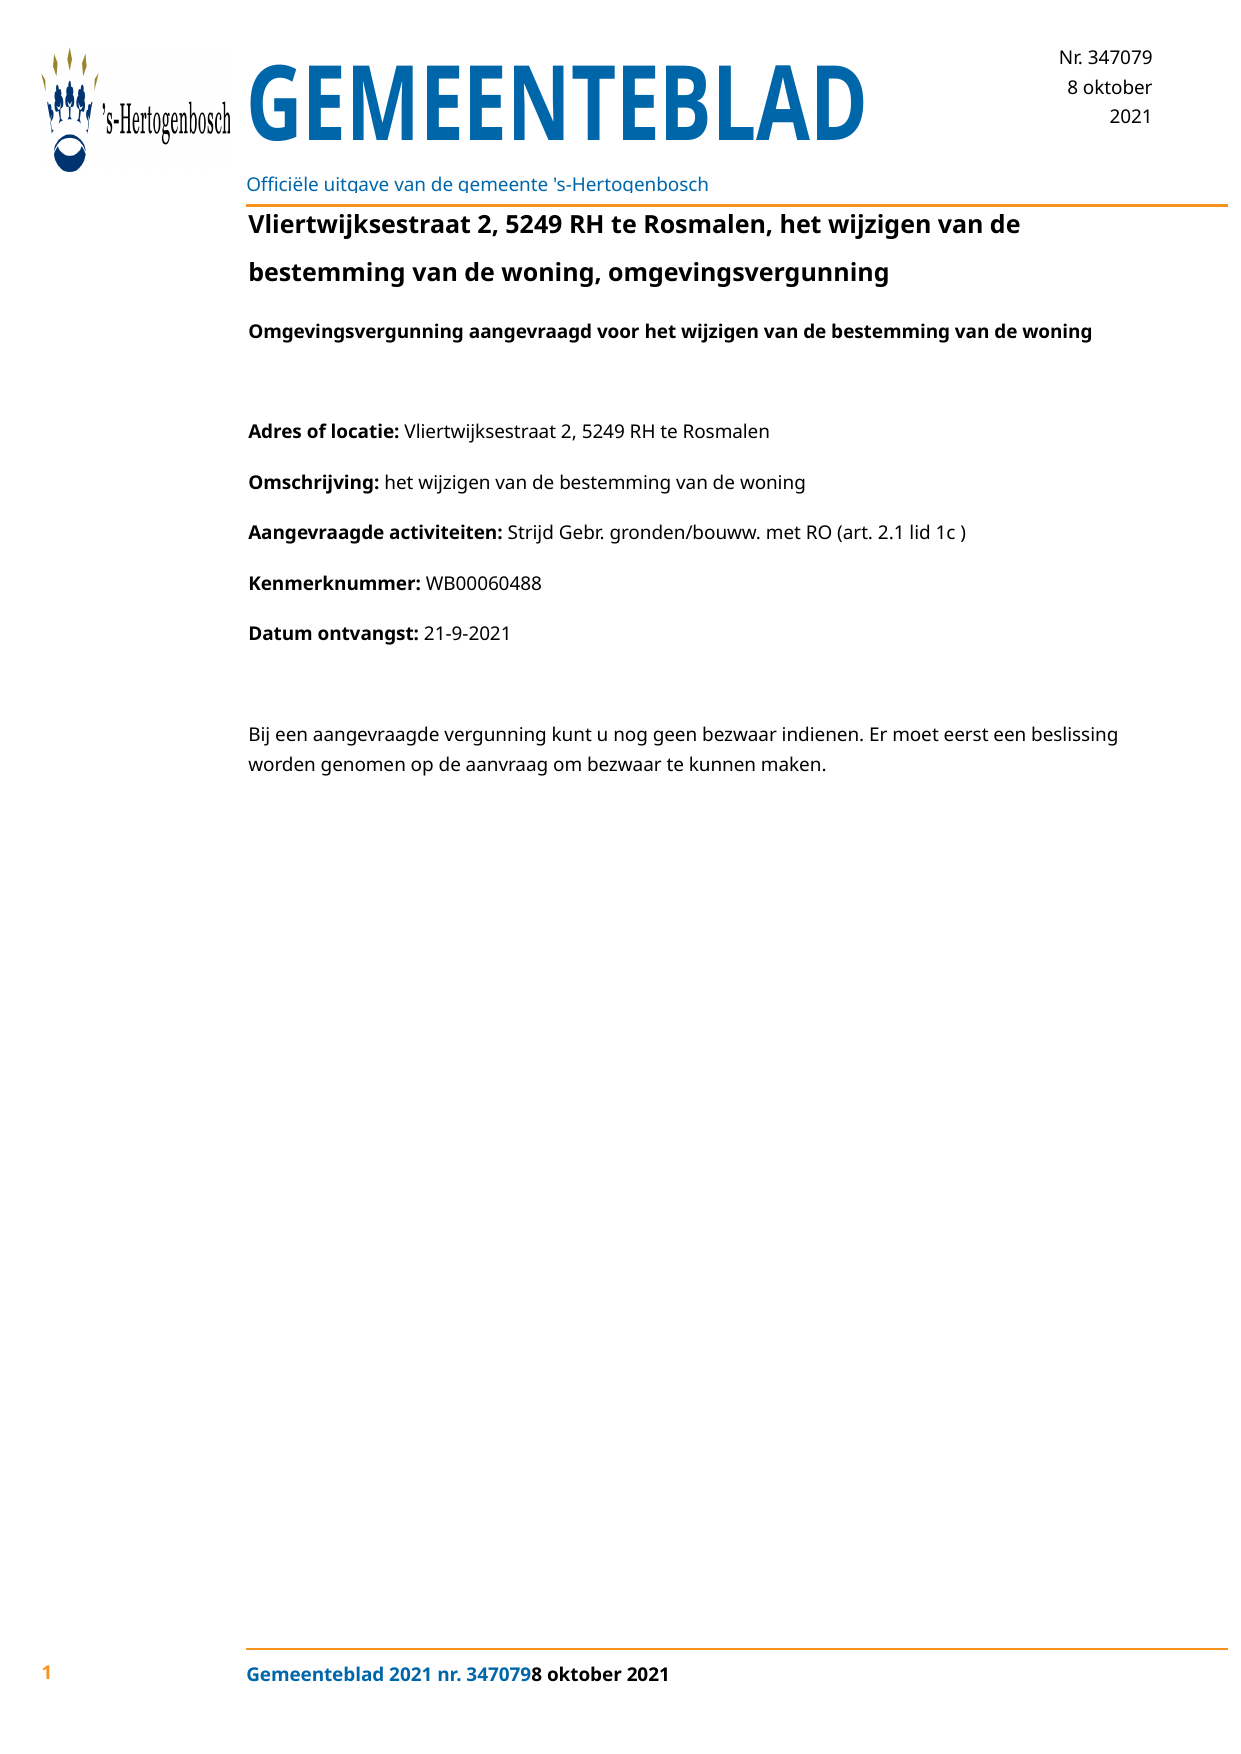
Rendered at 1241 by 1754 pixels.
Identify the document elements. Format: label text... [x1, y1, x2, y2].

text Vliertwijksestraat 2, 5249 RH te Rosmalen, het wijzigen van de bestemming van de woning, omgevingsvergunning [248, 207, 1152, 288]
text Kenmerknummer: WB00060488 [248, 570, 1152, 596]
text Adres of locatie: Vliertwijksestraat 2, 5249 RH te Rosmalen [248, 419, 1152, 444]
text Aangevraagde activiteiten: Strijd Gebr. gronden/bouww. met RO (art. 2.1 lid 1c ) [248, 519, 1152, 545]
text Omgevingsvergunning aangevraagd voor het wijzigen van de bestemming van de woning [248, 318, 1152, 344]
text Datum ontvangst: 21-9-2021 [248, 620, 1152, 646]
picture [41, 47, 231, 172]
text Bij een aangevraagde vergunning kunt u nog geen bezwaar indienen. Er moet eerst een beslissing worden genomen op de aanvraag om bezwaar te kunnen maken. [248, 721, 1152, 777]
text Omschrijving: het wijzigen van de bestemming van de woning [248, 469, 1152, 495]
